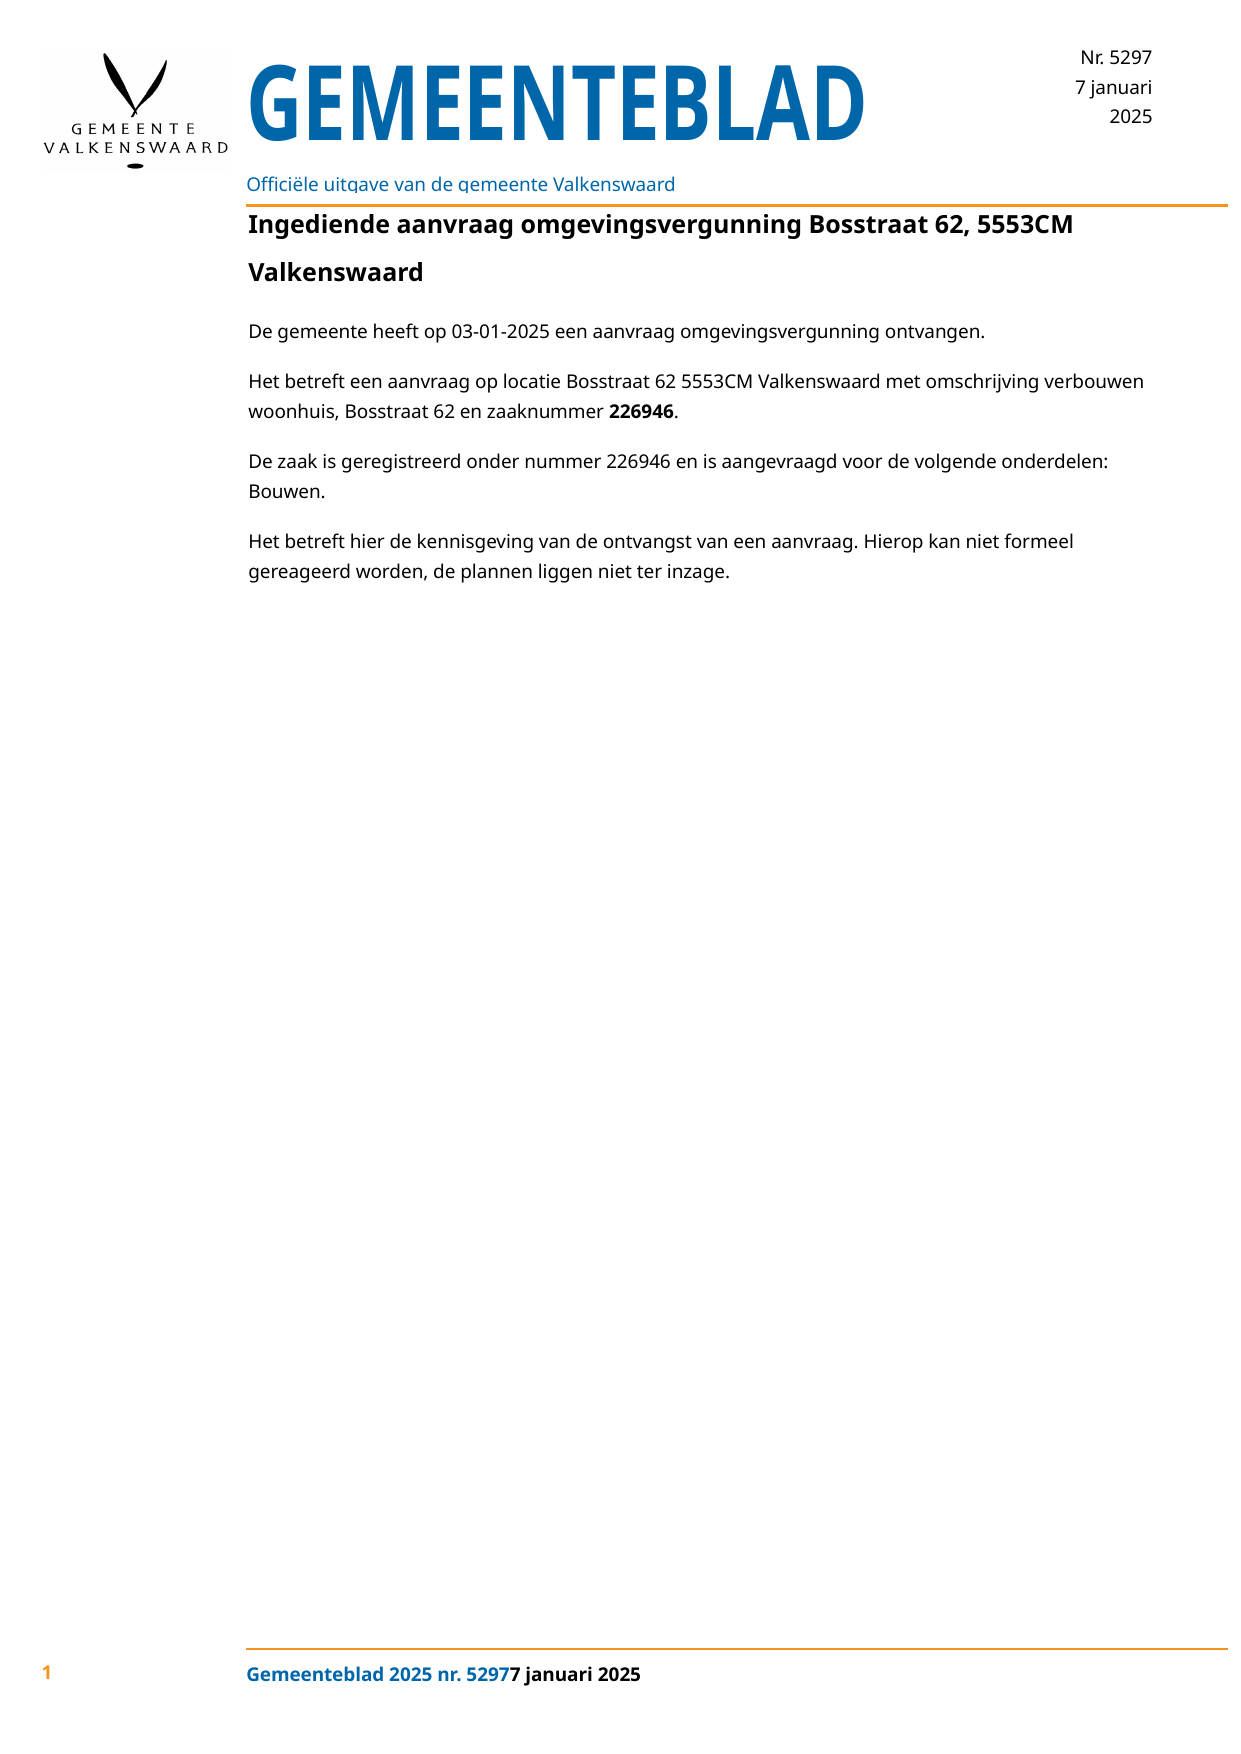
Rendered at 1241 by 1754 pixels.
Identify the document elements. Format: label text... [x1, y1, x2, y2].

text Het betreft hier de kennisgeving van de ontvangst van een aanvraag. Hierop kan niet formeel gereageerd worden, de plannen liggen niet ter inzage. [248, 528, 1152, 584]
text Het betreft een aanvraag op locatie Bosstraat 62 5553CM Valkenswaard met omschrijving verbouwen woonhuis, Bosstraat 62 en zaaknummer 226946. [248, 368, 1152, 424]
text De zaak is geregistreerd onder nummer 226946 en is aangevraagd voor de volgende onderdelen: Bouwen. [248, 448, 1152, 504]
picture [41, 47, 231, 172]
text De gemeente heeft op 03-01-2025 een aanvraag omgevingsvergunning ontvangen. [248, 318, 1152, 344]
text Ingediende aanvraag omgevingsvergunning Bosstraat 62, 5553CM Valkenswaard [248, 207, 1152, 288]
